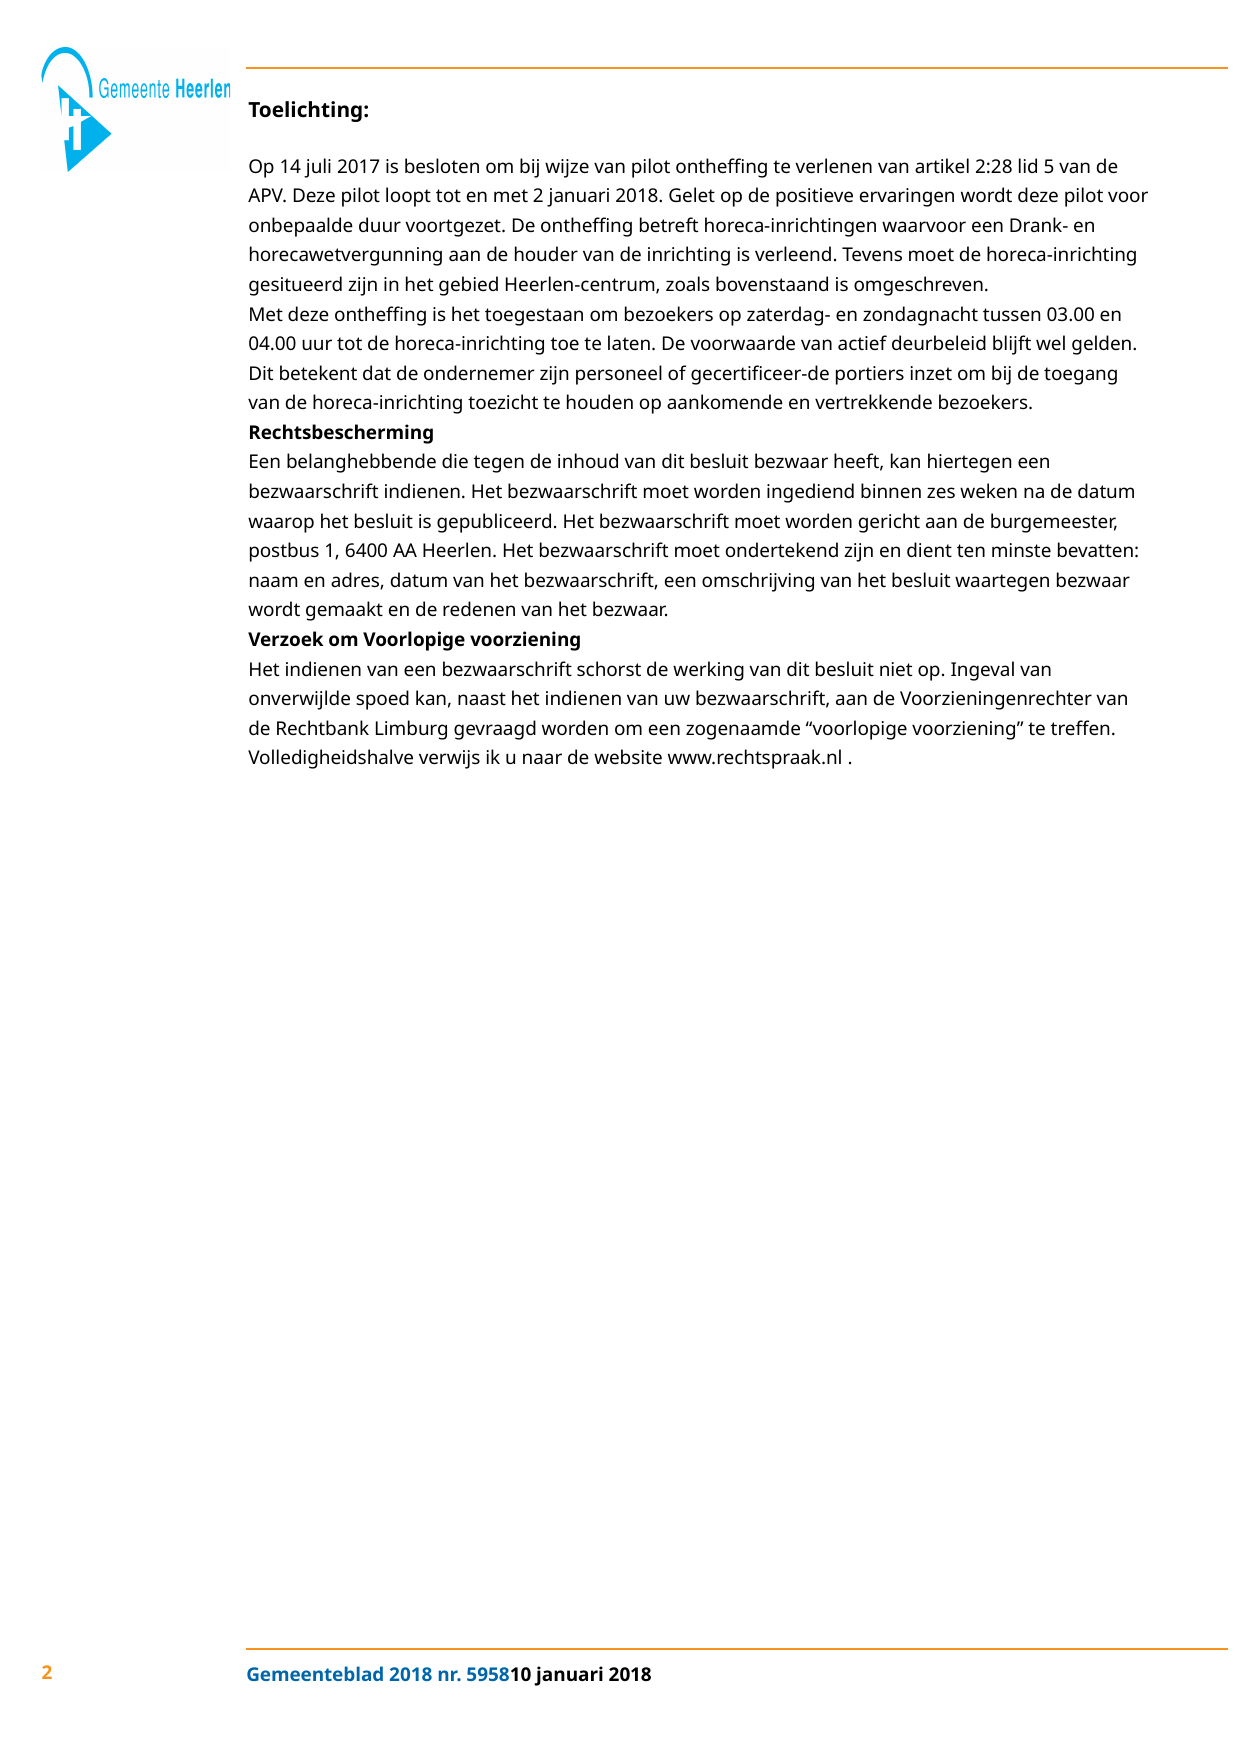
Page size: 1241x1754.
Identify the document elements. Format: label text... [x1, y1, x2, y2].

text Op 14 juli 2017 is besloten om bij wijze van pilot ontheffing te verlenen van artikel 2:28 lid 5 van de APV. Deze pilot loopt tot en met 2 januari 2018. Gelet op de positieve ervaringen wordt deze pilot voor onbepaalde duur voortgezet. De ontheffing betreft horeca-inrichtingen waarvoor een Drank- en horecawetvergunning aan de houder van de inrichting is verleend. Tevens moet de horeca-inrichting gesitueerd zijn in het gebied Heerlen-centrum, zoals bovenstaand is omgeschreven. [248, 153, 1152, 297]
text Een belanghebbende die tegen de inhoud van dit besluit bezwaar heeft, kan hiertegen een bezwaarschrift indienen. Het bezwaarschrift moet worden ingediend binnen zes weken na de datum waarop het besluit is gepubliceerd. Het bezwaarschrift moet worden gericht aan de burgemeester, postbus 1, 6400 AA Heerlen. Het bezwaarschrift moet ondertekend zijn en dient ten minste bevatten: naam en adres, datum van het bezwaarschrift, een omschrijving van het besluit waartegen bezwaar wordt gemaakt en de redenen van het bezwaar. [248, 449, 1152, 622]
text Verzoek om Voorlopige voorziening [248, 626, 1152, 652]
text Toelichting: [248, 95, 1152, 123]
text Met deze ontheffing is het toegestaan om bezoekers op zaterdag- en zondagnacht tussen 03.00 en 04.00 uur tot de horeca-inrichting toe te laten. De voorwaarde van actief deurbeleid blijft wel gelden. Dit betekent dat de ondernemer zijn personeel of gecertificeer-de portiers inzet om bij de toegang van de horeca-inrichting toezicht te houden op aankomende en vertrekkende bezoekers. [248, 301, 1152, 415]
text Het indienen van een bezwaarschrift schorst de werking van dit besluit niet op. Ingeval van onverwijlde spoed kan, naast het indienen van uw bezwaarschrift, aan de Voorzieningenrechter van de Rechtbank Limburg gevraagd worden om een zogenaamde “voorlopige voorziening” te treffen. Volledigheidshalve verwijs ik u naar de website www.rechtspraak.nl . [248, 656, 1152, 770]
picture [41, 47, 58, 70]
text Rechtsbescherming [248, 419, 1152, 445]
picture [41, 47, 231, 172]
